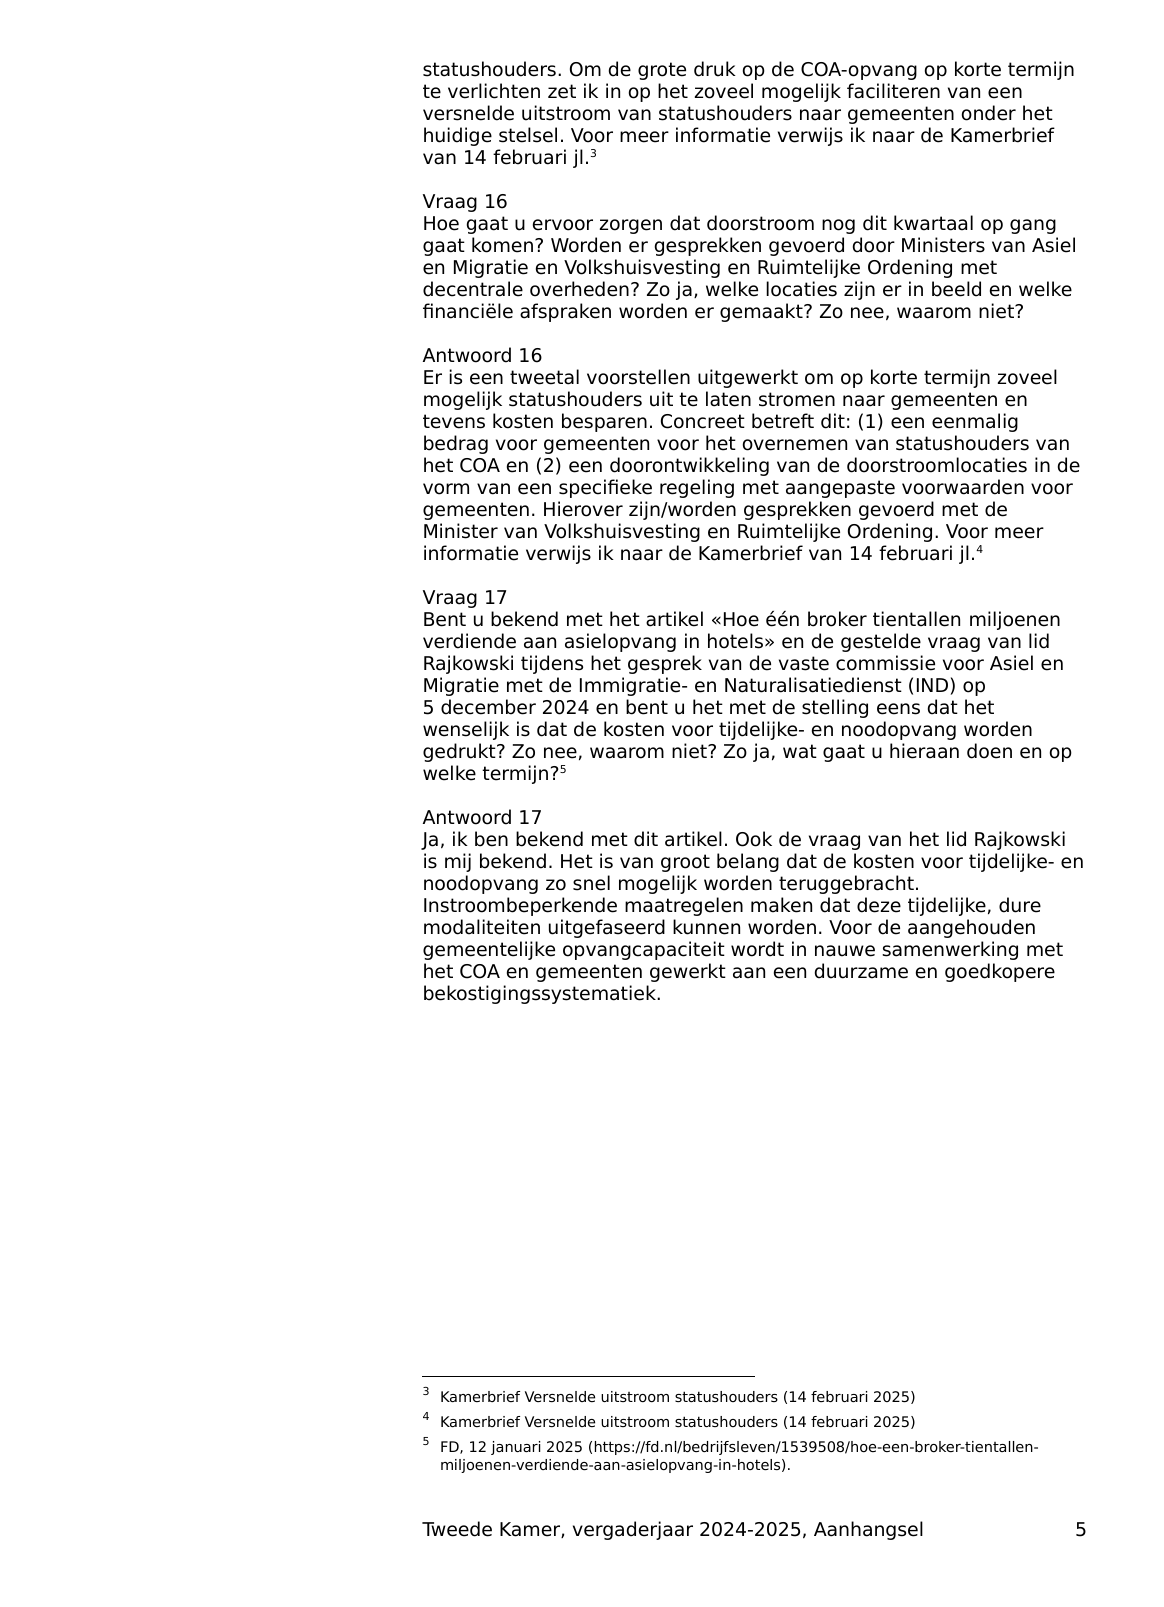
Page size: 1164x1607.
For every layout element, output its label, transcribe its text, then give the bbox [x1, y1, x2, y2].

text Kamerbrief Versnelde uitstroom statushouders (14 februari 2025) [422, 1410, 1087, 1432]
text Ja, ik ben bekend met dit artikel. Ook de vraag van het lid Rajkowski is mij bekend. Het is van groot belang dat de kosten voor tijdelijke- en noodopvang zo snel mogelijk worden teruggebracht. Instroombeperkende maatregelen maken dat deze tijdelijke, dure modaliteiten uitgefaseerd kunnen worden. Voor de aangehouden gemeentelijke opvangcapaciteit wordt in nauwe samenwerking met het COA en gemeenten gewerkt aan een duurzame en goedkopere bekostigingssystematiek. [422, 829, 1087, 1005]
text statushouders. Om de grote druk op de COA-opvang op korte termijn te verlichten zet ik in op het zoveel mogelijk faciliteren van een versnelde uitstroom van statushouders naar gemeenten onder het huidige stelsel. Voor meer informatie verwijs ik naar de Kamerbrief van 14 februari jl. [422, 59, 1087, 169]
text Hoe gaat u ervoor zorgen dat doorstroom nog dit kwartaal op gang gaat komen? Worden er gesprekken gevoerd door Ministers van Asiel en Migratie en Volkshuisvesting en Ruimtelijke Ordening met decentrale overheden? Zo ja, welke locaties zijn er in beeld en welke financiële afspraken worden er gemaakt? Zo nee, waarom niet? [422, 213, 1087, 323]
text Vraag 16 [422, 191, 1087, 213]
text FD, 12 januari 2025 (https://fd.nl/bedrijfsleven/1539508/hoe-een-broker-tientallen-miljoenen-verdiende-aan-asielopvang-in-hotels). [422, 1435, 1087, 1474]
text Antwoord 16 [422, 345, 1087, 367]
text Kamerbrief Versnelde uitstroom statushouders (14 februari 2025) [422, 1385, 1087, 1407]
text Er is een tweetal voorstellen uitgewerkt om op korte termijn zoveel mogelijk statushouders uit te laten stromen naar gemeenten en tevens kosten besparen. Concreet betreft dit: (1) een eenmalig bedrag voor gemeenten voor het overnemen van statushouders van het COA en (2) een doorontwikkeling van de doorstroomlocaties in de vorm van een specifieke regeling met aangepaste voorwaarden voor gemeenten. Hierover zijn/worden gesprekken gevoerd met de Minister van Volkshuisvesting en Ruimtelijke Ordening. Voor meer informatie verwijs ik naar de Kamerbrief van 14 februari jl. [422, 367, 1087, 565]
text Antwoord 17 [422, 807, 1087, 829]
text Vraag 17 [422, 587, 1087, 609]
text Bent u bekend met het artikel «Hoe één broker tientallen miljoenen verdiende aan asielopvang in hotels» en de gestelde vraag van lid Rajkowski tijdens het gesprek van de vaste commissie voor Asiel en Migratie met de Immigratie- en Naturalisatiedienst (IND) op 5 december 2024 en bent u het met de stelling eens dat het wenselijk is dat de kosten voor tijdelijke- en noodopvang worden gedrukt? Zo nee, waarom niet? Zo ja, wat gaat u hieraan doen en op welke termijn? [422, 609, 1087, 785]
